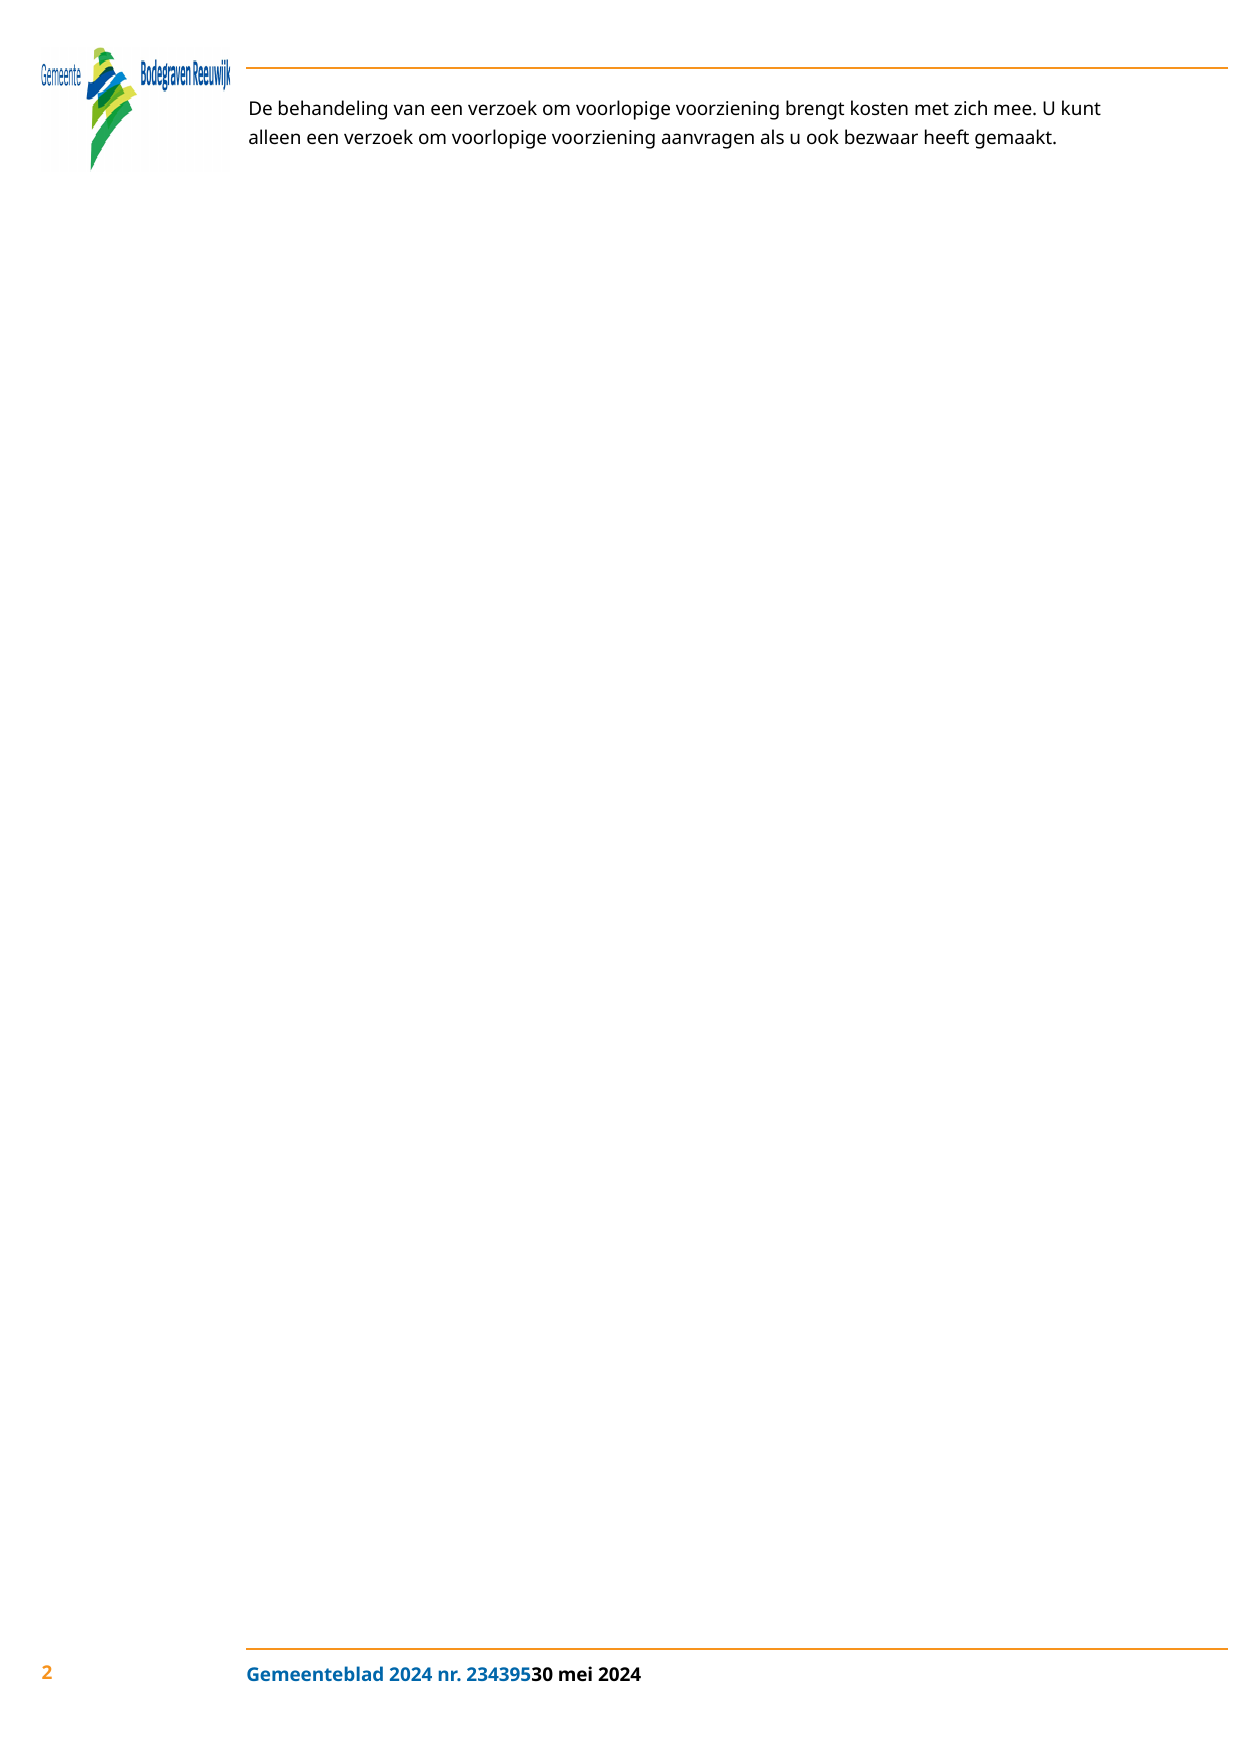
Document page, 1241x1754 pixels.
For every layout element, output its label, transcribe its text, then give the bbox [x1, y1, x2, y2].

text De behandeling van een verzoek om voorlopige voorziening brengt kosten met zich mee. U kunt alleen een verzoek om voorlopige voorziening aanvragen als u ook bezwaar heeft gemaakt. [248, 95, 1152, 150]
picture [41, 47, 231, 172]
